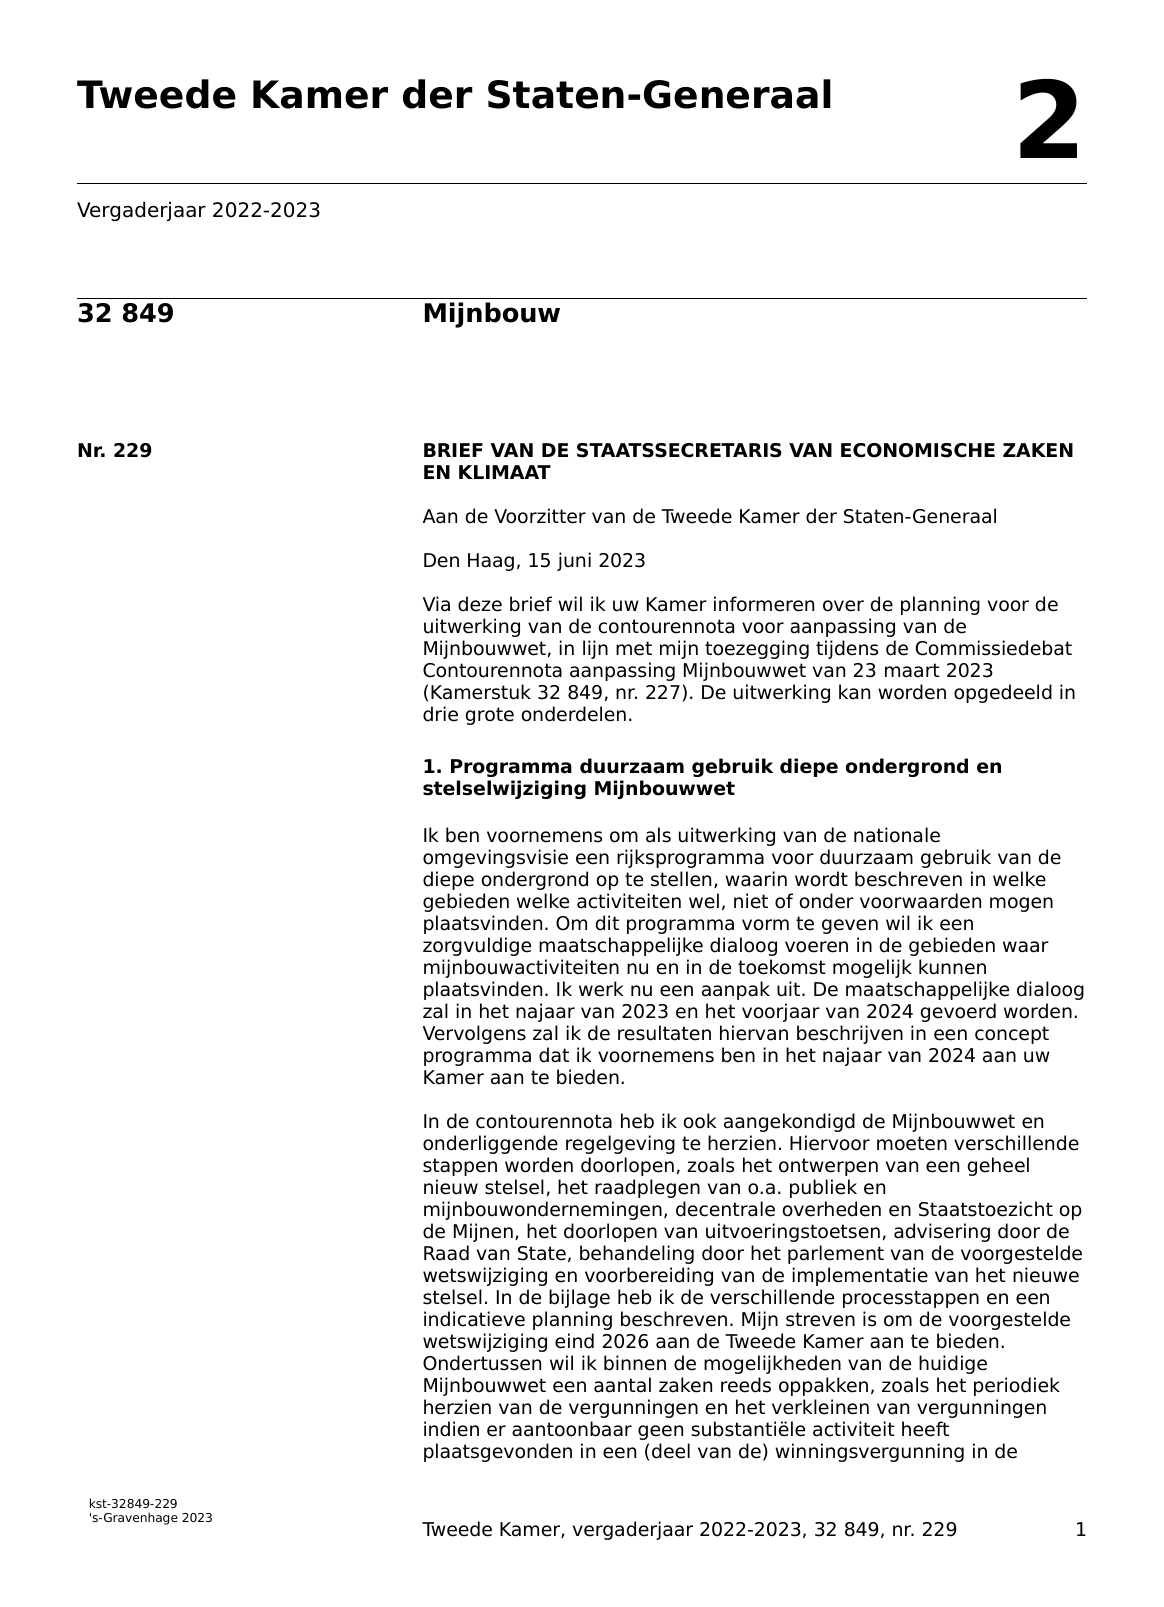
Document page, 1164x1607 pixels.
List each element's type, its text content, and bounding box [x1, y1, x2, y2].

text Den Haag, 15 juni 2023 [422, 550, 1087, 572]
text In de contourennota heb ik ook aangekondigd de Mijnbouwwet en onderliggende regelgeving te herzien. Hiervoor moeten verschillende stappen worden doorlopen, zoals het ontwerpen van een geheel nieuw stelsel, het raadplegen van o.a. publiek en mijnbouwondernemingen, decentrale overheden en Staatstoezicht op de Mijnen, het doorlopen van uitvoeringstoetsen, advisering door de Raad van State, behandeling door het parlement van de voorgestelde wetswijziging en voorbereiding van de implementatie van het nieuwe stelsel. In de bijlage heb ik de verschillende processtappen en een indicatieve planning beschreven. Mijn streven is om de voorgestelde wetswijziging eind 2026 aan de Tweede Kamer aan te bieden. Ondertussen wil ik binnen de mogelijkheden van de huidige Mijnbouwwet een aantal zaken reeds oppakken, zoals het periodiek herzien van de vergunningen en het verkleinen van vergunningen indien er aantoonbaar geen substantiële activiteit heeft plaatsgevonden in een (deel van de) winningsvergunning in de [422, 1111, 1087, 1463]
subtitle 32 849 Mijnbouw [77, 299, 1087, 329]
text kst-32849-229 [88, 1497, 323, 1511]
table_cell Vergaderjaar 2022-2023 [77, 184, 1087, 298]
table_header 2 [886, 59, 1087, 183]
text Ik ben voornemens om als uitwerking van de nationale omgevingsvisie een rijksprogramma voor duurzaam gebruik van de diepe ondergrond op te stellen, waarin wordt beschreven in welke gebieden welke activiteiten wel, niet of onder voorwaarden mogen plaatsvinden. Om dit programma vorm te geven wil ik een zorgvuldige maatschappelijke dialoog voeren in de gebieden waar mijnbouwactiviteiten nu en in de toekomst mogelijk kunnen plaatsvinden. Ik werk nu een aanpak uit. De maatschappelijke dialoog zal in het najaar van 2023 en het voorjaar van 2024 gevoerd worden. Vervolgens zal ik de resultaten hiervan beschrijven in een concept programma dat ik voornemens ben in het najaar van 2024 aan uw Kamer aan te bieden. [422, 825, 1087, 1089]
text Aan de Voorzitter van de Tweede Kamer der Staten-Generaal [422, 506, 1087, 528]
subtitle 1. Programma duurzaam gebruik diepe ondergrond en stelselwijziging Mijnbouwwet [422, 756, 1087, 800]
table_header Tweede Kamer der Staten-Generaal [77, 59, 886, 183]
text 's-Gravenhage 2023 [88, 1511, 323, 1525]
subtitle Nr. 229 BRIEF VAN DE STAATSSECRETARIS VAN ECONOMISCHE ZAKEN EN KLIMAAT [77, 440, 1087, 484]
text Via deze brief wil ik uw Kamer informeren over de planning voor de uitwerking van de contourennota voor aanpassing van de Mijnbouwwet, in lijn met mijn toezegging tijdens de Commissiedebat Contourennota aanpassing Mijnbouwwet van 23 maart 2023 (Kamerstuk 32 849, nr. 227). De uitwerking kan worden opgedeeld in drie grote onderdelen. [422, 594, 1087, 726]
